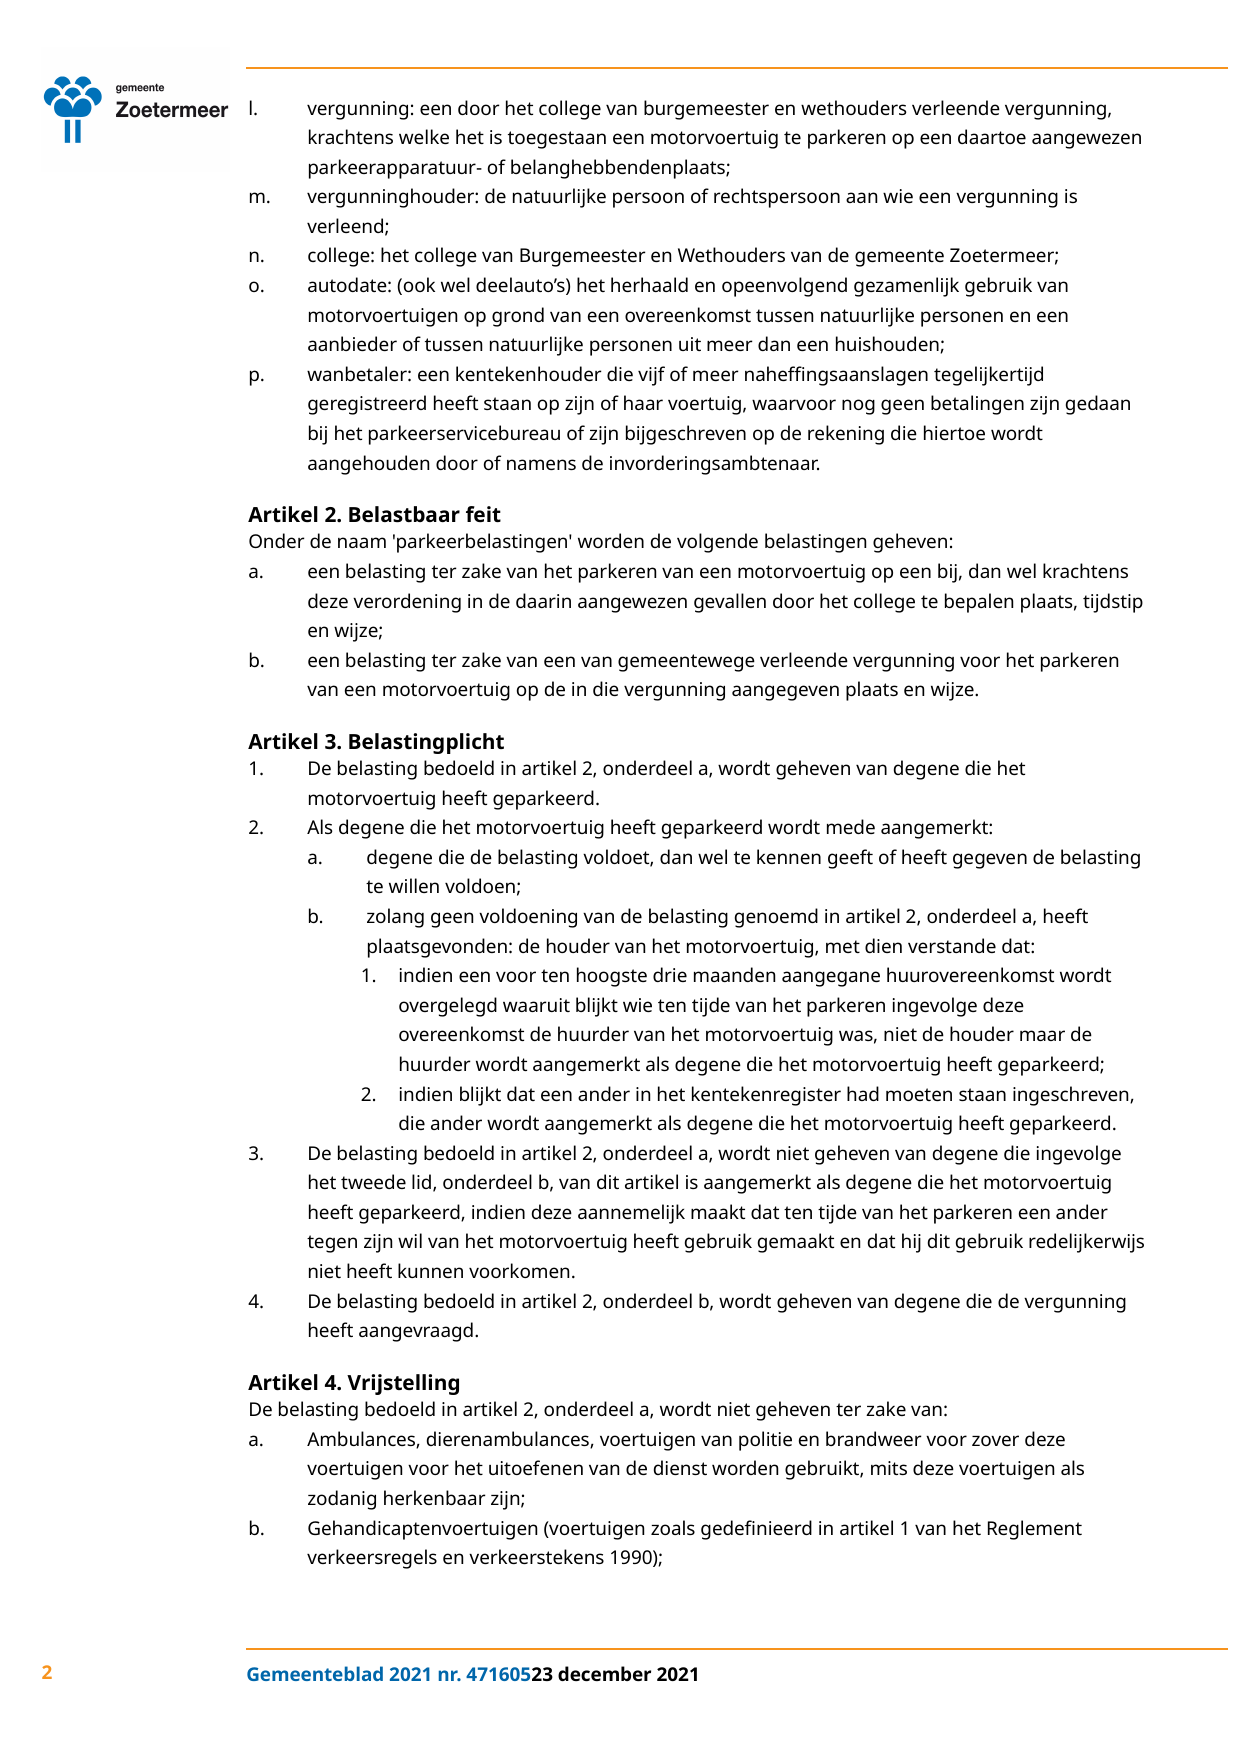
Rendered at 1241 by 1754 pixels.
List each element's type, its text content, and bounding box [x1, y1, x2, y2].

text Artikel 3. Belastingplicht [248, 727, 1152, 755]
list indien een voor ten hoogste drie maanden aangegane huurovereenkomst wordt overgelegd waaruit blijkt wie ten tijde van het parkeren ingevolge deze overeenkomst de huurder van het motorvoertuig was, niet de houder maar de huurder wordt aangemerkt als degene die het motorvoertuig heeft geparkeerd; [361, 962, 1152, 1077]
list wanbetaler: een kentekenhouder die vijf of meer naheffingsaanslagen tegelijkertijd geregistreerd heeft staan op zijn of haar voertuig, waarvoor nog geen betalingen zijn gedaan bij het parkeerservicebureau of zijn bijgeschreven op de rekening die hiertoe wordt aangehouden door of namens de invorderingsambtenaar. [248, 361, 1152, 476]
list een belasting ter zake van een van gemeentewege verleende vergunning voor het parkeren van een motorvoertuig op de in die vergunning aangegeven plaats en wijze. [248, 647, 1152, 702]
list vergunninghouder: de natuurlijke persoon of rechtspersoon aan wie een vergunning is verleend; [248, 183, 1152, 239]
list een belasting ter zake van het parkeren van een motorvoertuig op een bij, dan wel krachtens deze verordening in de daarin aangewezen gevallen door het college te bepalen plaats, tijdstip en wijze; [248, 558, 1152, 643]
list De belasting bedoeld in artikel 2, onderdeel a, wordt geheven van degene die het motorvoertuig heeft geparkeerd. [248, 755, 1152, 811]
list Gehandicaptenvoertuigen (voertuigen zoals gedefinieerd in artikel 1 van het Reglement verkeersregels en verkeerstekens 1990); [248, 1515, 1152, 1570]
text Artikel 2. Belastbaar feit [248, 500, 1152, 529]
list Ambulances, dierenambulances, voertuigen van politie en brandweer voor zover deze voertuigen voor het uitoefenen van de dienst worden gebruikt, mits deze voertuigen als zodanig herkenbaar zijn; [248, 1426, 1152, 1511]
list autodate: (ook wel deelauto’s) het herhaald en opeenvolgend gezamenlijk gebruik van motorvoertuigen op grond van een overeenkomst tussen natuurlijke personen en een aanbieder of tussen natuurlijke personen uit meer dan een huishouden; [248, 272, 1152, 357]
list De belasting bedoeld in artikel 2, onderdeel a, wordt niet geheven van degene die ingevolge het tweede lid, onderdeel b, van dit artikel is aangemerkt als degene die het motorvoertuig heeft geparkeerd, indien deze aannemelijk maakt dat ten tijde van het parkeren een ander tegen zijn wil van het motorvoertuig heeft gebruik gemaakt en dat hij dit gebruik redelijkerwijs niet heeft kunnen voorkomen. [248, 1140, 1152, 1284]
text Artikel 4. Vrijstelling [248, 1368, 1152, 1396]
text De belasting bedoeld in artikel 2, onderdeel a, wordt niet geheven ter zake van: [248, 1396, 1152, 1422]
list degene die de belasting voldoet, dan wel te kennen geeft of heeft gegeven de belasting te willen voldoen; [307, 844, 1152, 899]
list De belasting bedoeld in artikel 2, onderdeel b, wordt geheven van degene die de vergunning heeft aangevraagd. [248, 1288, 1152, 1343]
list zolang geen voldoening van de belasting genoemd in artikel 2, onderdeel a, heeft plaatsgevonden: de houder van het motorvoertuig, met dien verstande dat: [307, 903, 1152, 959]
list Als degene die het motorvoertuig heeft geparkeerd wordt mede aangemerkt: [248, 814, 1152, 840]
text Onder de naam 'parkeerbelastingen' worden de volgende belastingen geheven: [248, 529, 1152, 554]
list college: het college van Burgemeester en Wethouders van de gemeente Zoetermeer; [248, 243, 1152, 268]
list vergunning: een door het college van burgemeester en wethouders verleende vergunning, krachtens welke het is toegestaan een motorvoertuig te parkeren op een daartoe aangewezen parkeerapparatuur- of belanghebbendenplaats; [248, 95, 1152, 180]
picture [41, 47, 231, 172]
list indien blijkt dat een ander in het kentekenregister had moeten staan ingeschreven, die ander wordt aangemerkt als degene die het motorvoertuig heeft geparkeerd. [361, 1081, 1152, 1136]
